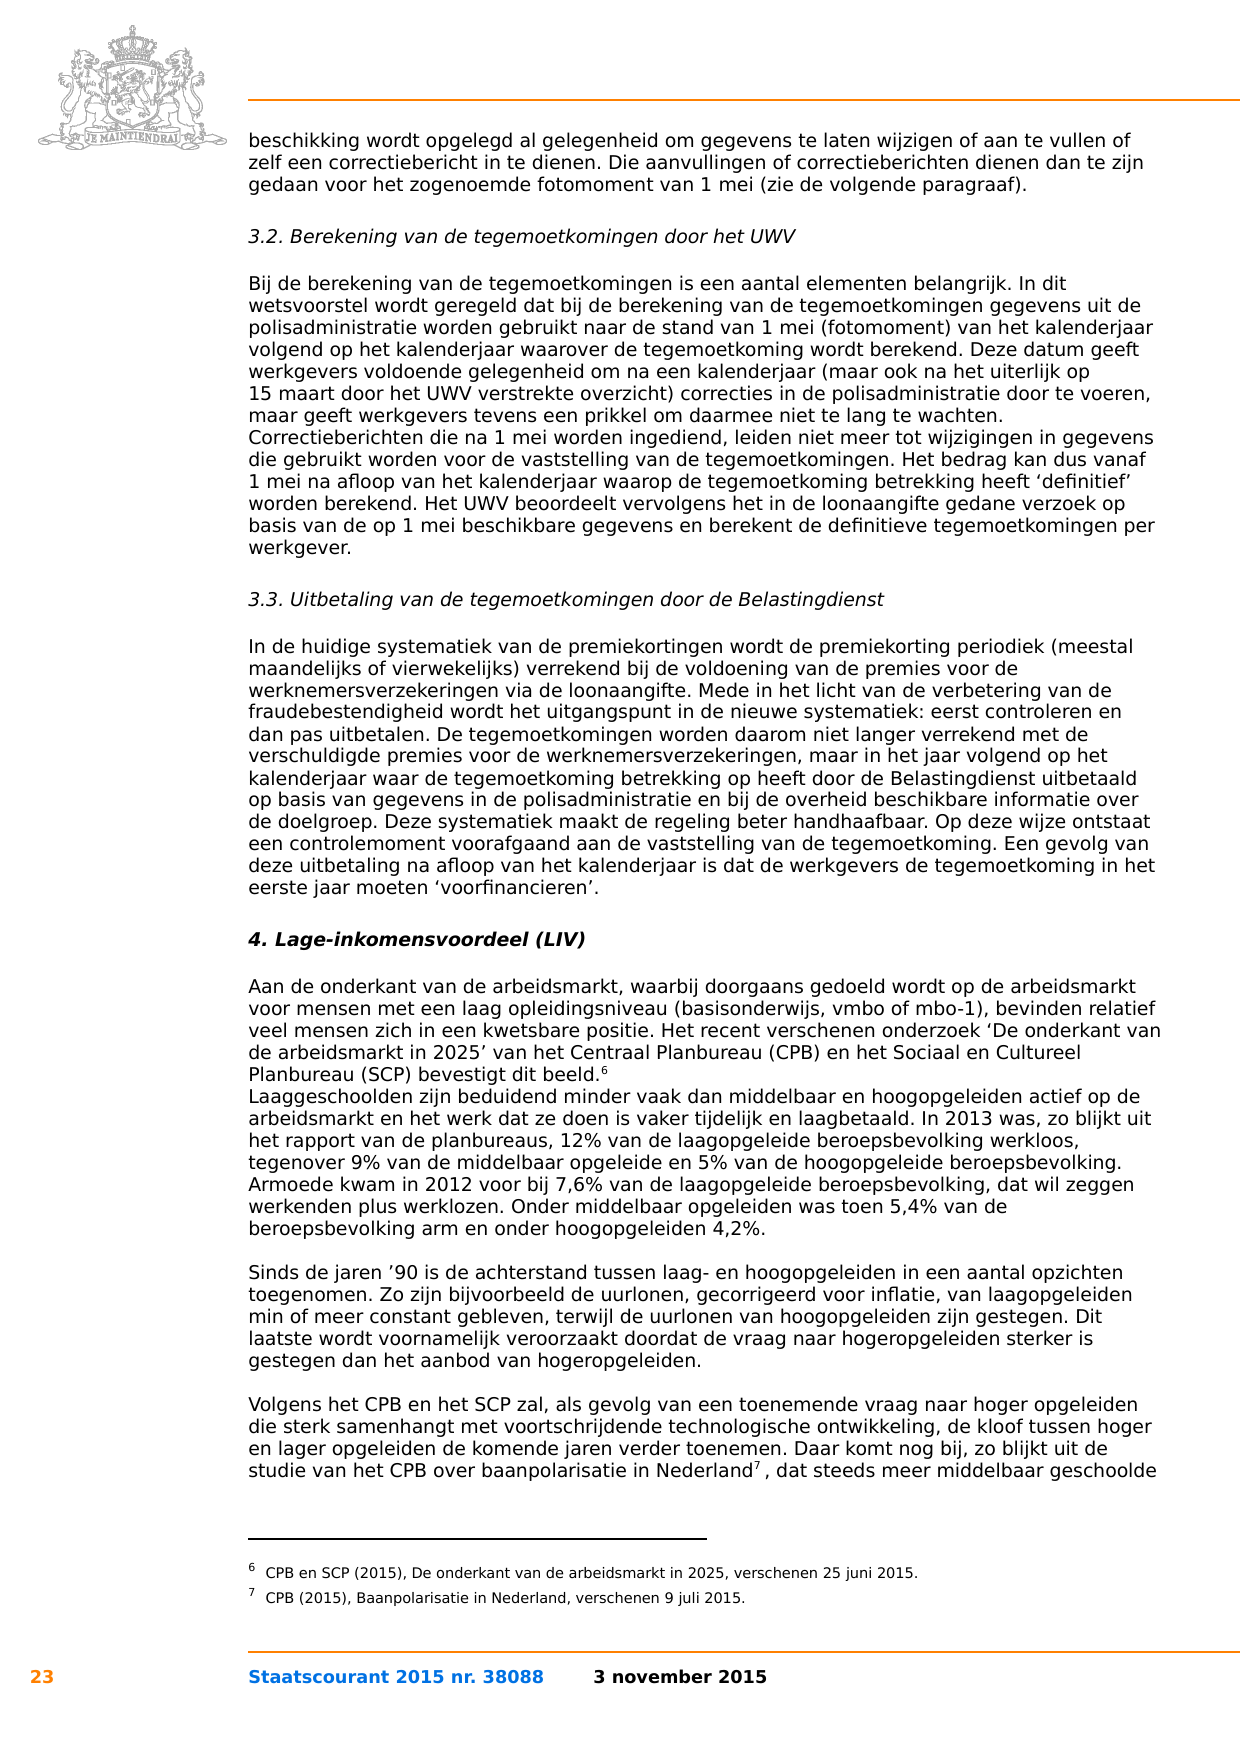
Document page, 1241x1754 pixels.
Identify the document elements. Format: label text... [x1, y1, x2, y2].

text Bij de berekening van de tegemoetkomingen is een aantal elementen belangrijk. In dit wetsvoorstel wordt geregeld dat bij de berekening van de tegemoetkomingen gegevens uit de polisadministratie worden gebruikt naar de stand van 1 mei (fotomoment) van het kalenderjaar volgend op het kalenderjaar waarover de tegemoetkoming wordt berekend. Deze datum geeft werkgevers voldoende gelegenheid om na een kalenderjaar (maar ook na het uiterlijk op 15 maart door het UWV verstrekte overzicht) correcties in de polisadministratie door te voeren, maar geeft werkgevers tevens een prikkel om daarmee niet te lang te wachten. Correctieberichten die na 1 mei worden ingediend, leiden niet meer tot wijzigingen in gegevens die gebruikt worden voor de vaststelling van de tegemoetkomingen. Het bedrag kan dus vanaf 1 mei na afloop van het kalenderjaar waarop de tegemoetkoming betrekking heeft ‘definitief’ worden berekend. Het UWV beoordeelt vervolgens het in de loonaangifte gedane verzoek op basis van de op 1 mei beschikbare gegevens en berekent de definitieve tegemoetkomingen per werkgever. [248, 273, 1163, 558]
picture [38, 25, 227, 150]
text CPB (2015), Baanpolarisatie in Nederland, verschenen 9 juli 2015. [248, 1586, 1163, 1608]
text Sinds de jaren ’90 is de achterstand tussen laag- en hoogopgeleiden in een aantal opzichten toegenomen. Zo zijn bijvoorbeeld de uurlonen, gecorrigeerd voor inflatie, van laagopgeleiden min of meer constant gebleven, terwijl de uurlonen van hoogopgeleiden zijn gestegen. Dit laatste wordt voornamelijk veroorzaakt doordat de vraag naar hogeropgeleiden sterker is gestegen dan het aanbod van hogeropgeleiden. [248, 1262, 1163, 1372]
text beschikking wordt opgelegd al gelegenheid om gegevens te laten wijzigen of aan te vullen of zelf een correctiebericht in te dienen. Die aanvullingen of correctieberichten dienen dan te zijn gedaan voor het zogenoemde fotomoment van 1 mei (zie de volgende paragraaf). [248, 130, 1163, 196]
text Volgens het CPB en het SCP zal, als gevolg van een toenemende vraag naar hoger opgeleiden die sterk samenhangt met voortschrijdende technologische ontwikkeling, de kloof tussen hoger en lager opgeleiden de komende jaren verder toenemen. Daar komt nog bij, zo blijkt uit de studie van het CPB over baanpolarisatie in Nederland, dat steeds meer middelbaar geschoolde [248, 1394, 1163, 1482]
subtitle 3.2. Berekening van de tegemoetkomingen door het UWV [248, 226, 1163, 248]
text In de huidige systematiek van de premiekortingen wordt de premiekorting periodiek (meestal maandelijks of vierwekelijks) verrekend bij de voldoening van de premies voor de werknemersverzekeringen via de loonaangifte. Mede in het licht van de verbetering van de fraudebestendigheid wordt het uitgangspunt in de nieuwe systematiek: eerst controleren en dan pas uitbetalen. De tegemoetkomingen worden daarom niet langer verrekend met de verschuldigde premies voor de werknemersverzekeringen, maar in het jaar volgend op het kalenderjaar waar de tegemoetkoming betrekking op heeft door de Belastingdienst uitbetaald op basis van gegevens in de polisadministratie en bij de overheid beschikbare informatie over de doelgroep. Deze systematiek maakt de regeling beter handhaafbaar. Op deze wijze ontstaat een controlemoment voorafgaand aan de vaststelling van de tegemoetkoming. Een gevolg van deze uitbetaling na afloop van het kalenderjaar is dat de werkgevers de tegemoetkoming in het eerste jaar moeten ‘voorfinancieren’. [248, 636, 1163, 899]
text Laaggeschoolden zijn beduidend minder vaak dan middelbaar en hoogopgeleiden actief op de arbeidsmarkt en het werk dat ze doen is vaker tijdelijk en laagbetaald. In 2013 was, zo blijkt uit het rapport van de planbureaus, 12% van de laagopgeleide beroepsbevolking werkloos, tegenover 9% van de middelbaar opgeleide en 5% van de hoogopgeleide beroepsbevolking. Armoede kwam in 2012 voor bij 7,6% van de laagopgeleide beroepsbevolking, dat wil zeggen werkenden plus werklozen. Onder middelbaar opgeleiden was toen 5,4% van de beroepsbevolking arm en onder hoogopgeleiden 4,2%. [248, 1086, 1163, 1240]
subtitle 3.3. Uitbetaling van de tegemoetkomingen door de Belastingdienst [248, 588, 1163, 611]
subtitle 4. Lage-inkomensvoordeel (LIV) [248, 929, 1163, 951]
text Aan de onderkant van de arbeidsmarkt, waarbij doorgaans gedoeld wordt op de arbeidsmarkt voor mensen met een laag opleidingsniveau (basisonderwijs, vmbo of mbo-1), bevinden relatief veel mensen zich in een kwetsbare positie. Het recent verschenen onderzoek ‘De onderkant van de arbeidsmarkt in 2025’ van het Centraal Planbureau (CPB) en het Sociaal en Cultureel Planbureau (SCP) bevestigt dit beeld. [248, 976, 1163, 1086]
text CPB en SCP (2015), De onderkant van de arbeidsmarkt in 2025, verschenen 25 juni 2015. [248, 1561, 1163, 1583]
